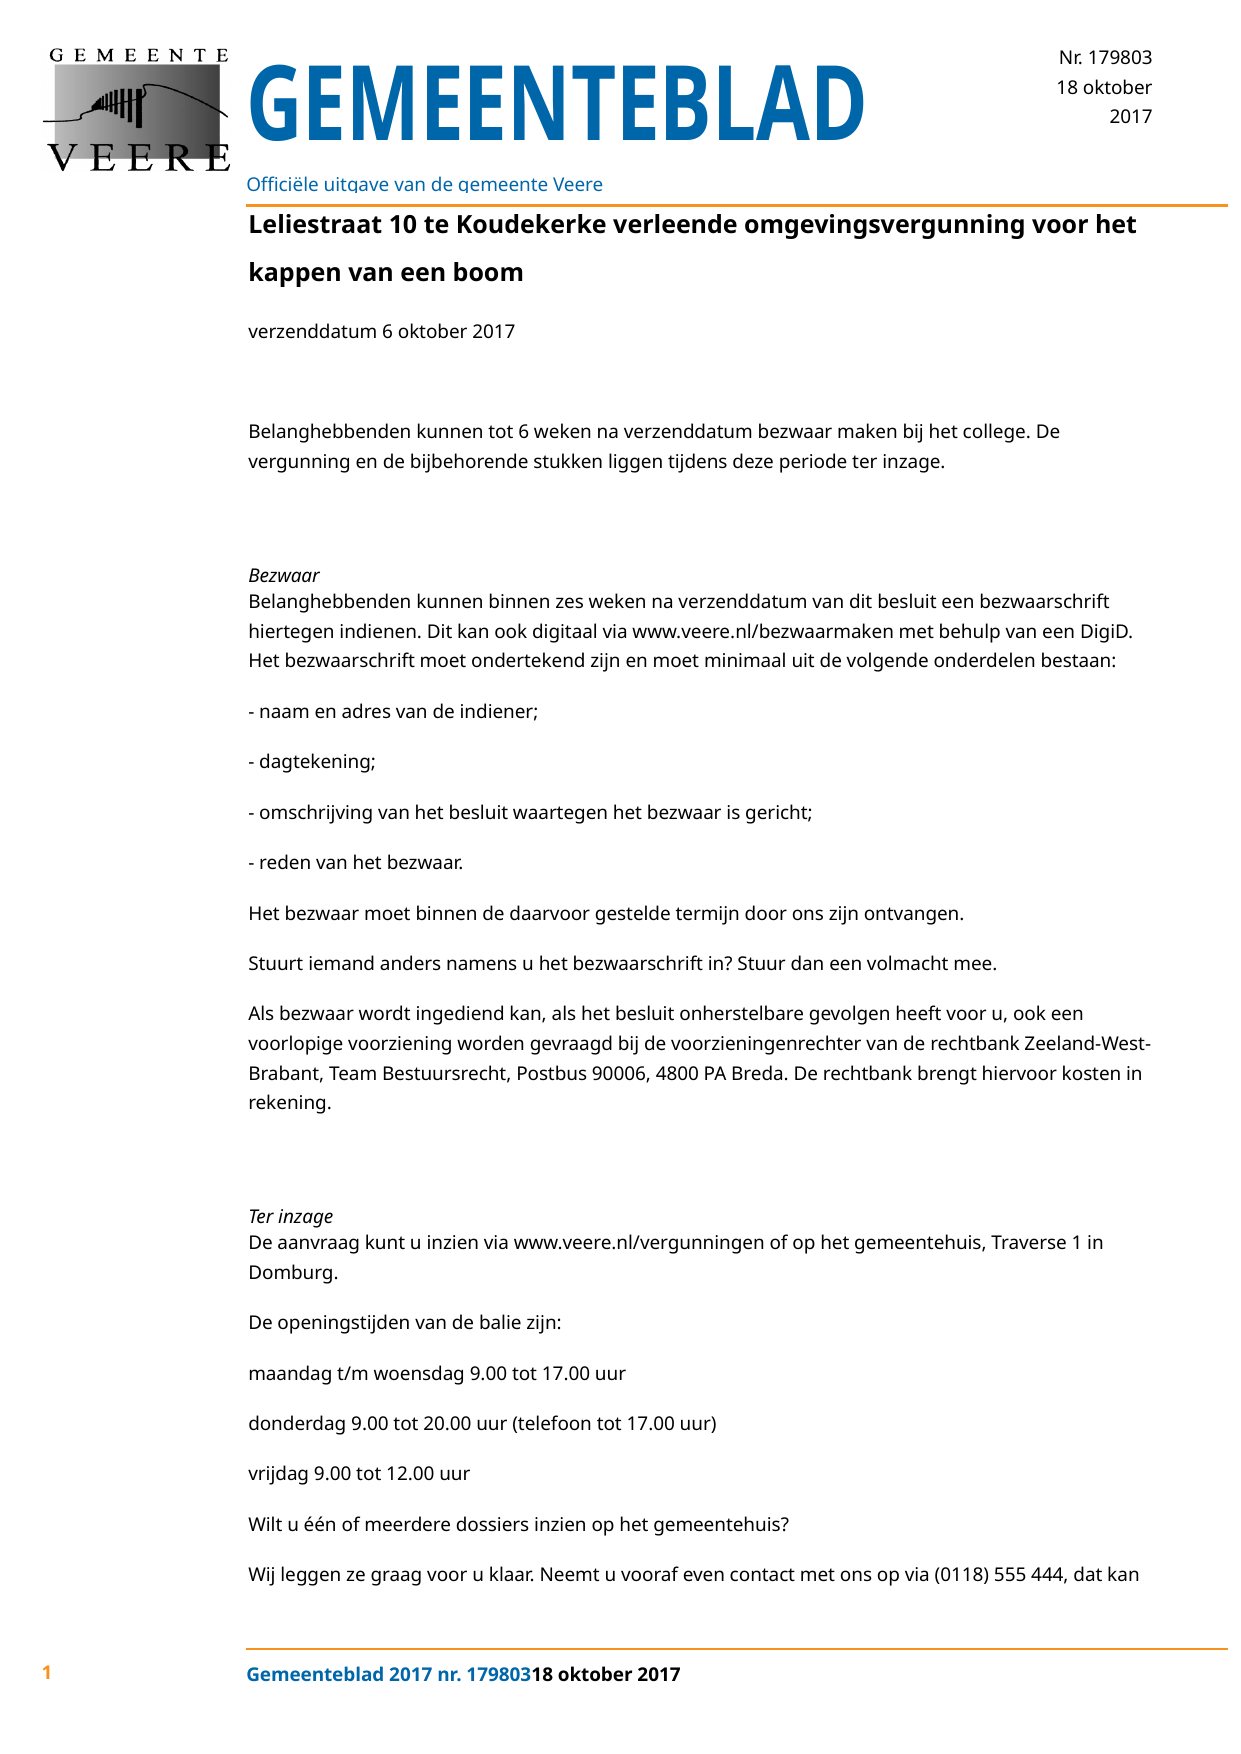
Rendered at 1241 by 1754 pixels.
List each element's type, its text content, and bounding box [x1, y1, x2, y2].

text Belanghebbenden kunnen binnen zes weken na verzenddatum van dit besluit een bezwaarschrift hiertegen indienen. Dit kan ook digitaal via www.veere.nl/bezwaarmaken met behulp van een DigiD. Het bezwaarschrift moet ondertekend zijn en moet minimaal uit de volgende onderdelen bestaan: [248, 588, 1152, 673]
text Belanghebbenden kunnen tot 6 weken na verzenddatum bezwaar maken bij het college. De vergunning en de bijbehorende stukken liggen tijdens deze periode ter inzage. [248, 419, 1152, 474]
text Ter inzage [248, 1204, 1152, 1229]
text - reden van het bezwaar. [248, 849, 1152, 875]
text - omschrijving van het besluit waartegen het bezwaar is gericht; [248, 799, 1152, 824]
text Het bezwaar moet binnen de daarvoor gestelde termijn door ons zijn ontvangen. [248, 900, 1152, 925]
text De openingstijden van de balie zijn: [248, 1309, 1152, 1335]
picture [41, 47, 231, 172]
text maandag t/m woensdag 9.00 tot 17.00 uur [248, 1360, 1152, 1386]
text - naam en adres van de indiener; [248, 698, 1152, 724]
text verzenddatum 6 oktober 2017 [248, 318, 1152, 344]
text Als bezwaar wordt ingediend kan, als het besluit onherstelbare gevolgen heeft voor u, ook een voorlopige voorziening worden gevraagd bij de voorzieningenrechter van de rechtbank Zeeland-West-Brabant, Team Bestuursrecht, Postbus 90006, 4800 PA Breda. De rechtbank brengt hiervoor kosten in rekening. [248, 1001, 1152, 1115]
text De aanvraag kunt u inzien via www.veere.nl/vergunningen of op het gemeentehuis, Traverse 1 in Domburg. [248, 1229, 1152, 1285]
text Leliestraat 10 te Koudekerke verleende omgevingsvergunning voor het kappen van een boom [248, 207, 1152, 288]
text vrijdag 9.00 tot 12.00 uur [248, 1461, 1152, 1486]
text - dagtekening; [248, 748, 1152, 774]
text Wij leggen ze graag voor u klaar. Neemt u vooraf even contact met ons op via (0118) 555 444, dat kan [248, 1561, 1152, 1587]
text donderdag 9.00 tot 20.00 uur (telefoon tot 17.00 uur) [248, 1410, 1152, 1436]
text Stuurt iemand anders namens u het bezwaarschrift in? Stuur dan een volmacht mee. [248, 950, 1152, 976]
text Wilt u één of meerdere dossiers inzien op het gemeentehuis? [248, 1511, 1152, 1537]
text Bezwaar [248, 563, 1152, 588]
